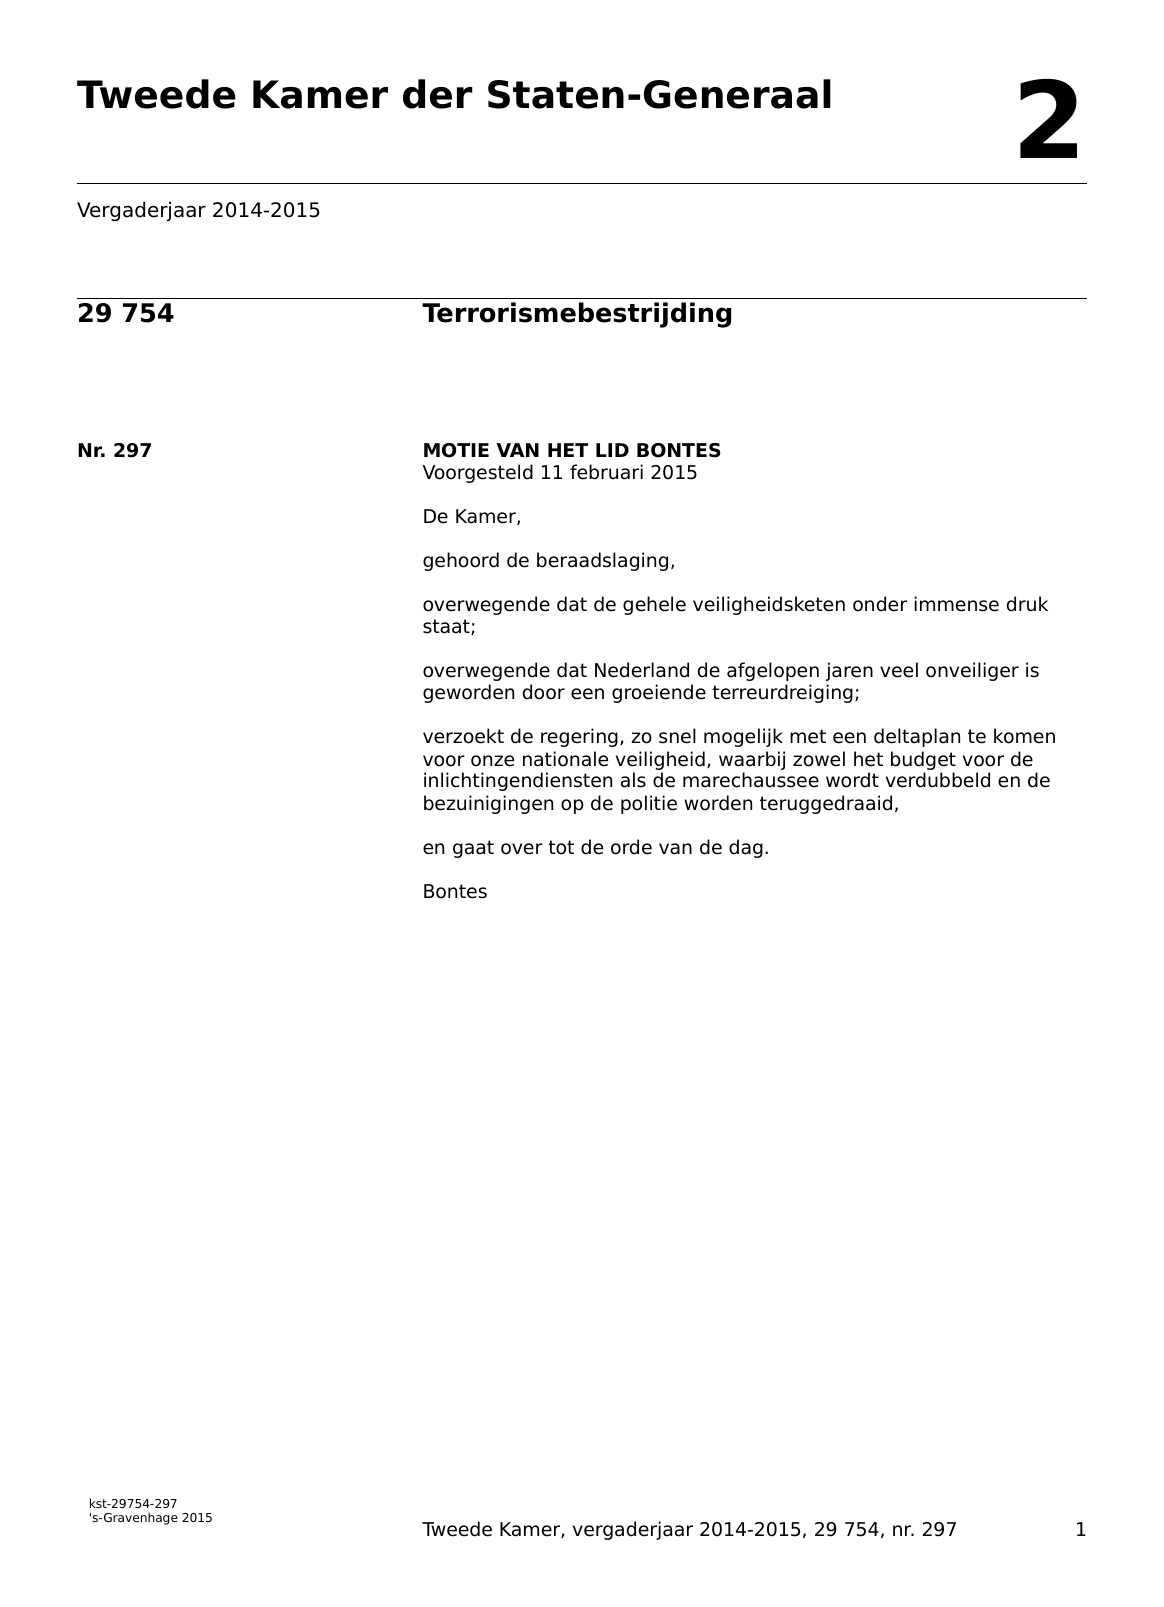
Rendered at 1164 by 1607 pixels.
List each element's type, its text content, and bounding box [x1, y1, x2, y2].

subtitle 29 754 Terrorismebestrijding [77, 299, 1087, 329]
table_cell Vergaderjaar 2014-2015 [77, 184, 1087, 298]
text gehoord de beraadslaging, [422, 550, 1087, 572]
table_header 2 [886, 59, 1087, 183]
text Voorgesteld 11 februari 2015 [422, 462, 1087, 484]
text en gaat over tot de orde van de dag. [422, 837, 1087, 858]
text De Kamer, [422, 506, 1087, 528]
text kst-29754-297 [88, 1497, 323, 1511]
text Bontes [422, 881, 1087, 903]
text 's-Gravenhage 2015 [88, 1511, 323, 1525]
subtitle Nr. 297 MOTIE VAN HET LID BONTES [77, 440, 1087, 462]
text overwegende dat de gehele veiligheidsketen onder immense druk staat; [422, 594, 1087, 638]
text overwegende dat Nederland de afgelopen jaren veel onveiliger is geworden door een groeiende terreurdreiging; [422, 660, 1087, 704]
table_header Tweede Kamer der Staten-Generaal [77, 59, 886, 183]
text verzoekt de regering, zo snel mogelijk met een deltaplan te komen voor onze nationale veiligheid, waarbij zowel het budget voor de inlichtingendiensten als de marechaussee wordt verdubbeld en de bezuinigingen op de politie worden teruggedraaid, [422, 726, 1087, 814]
